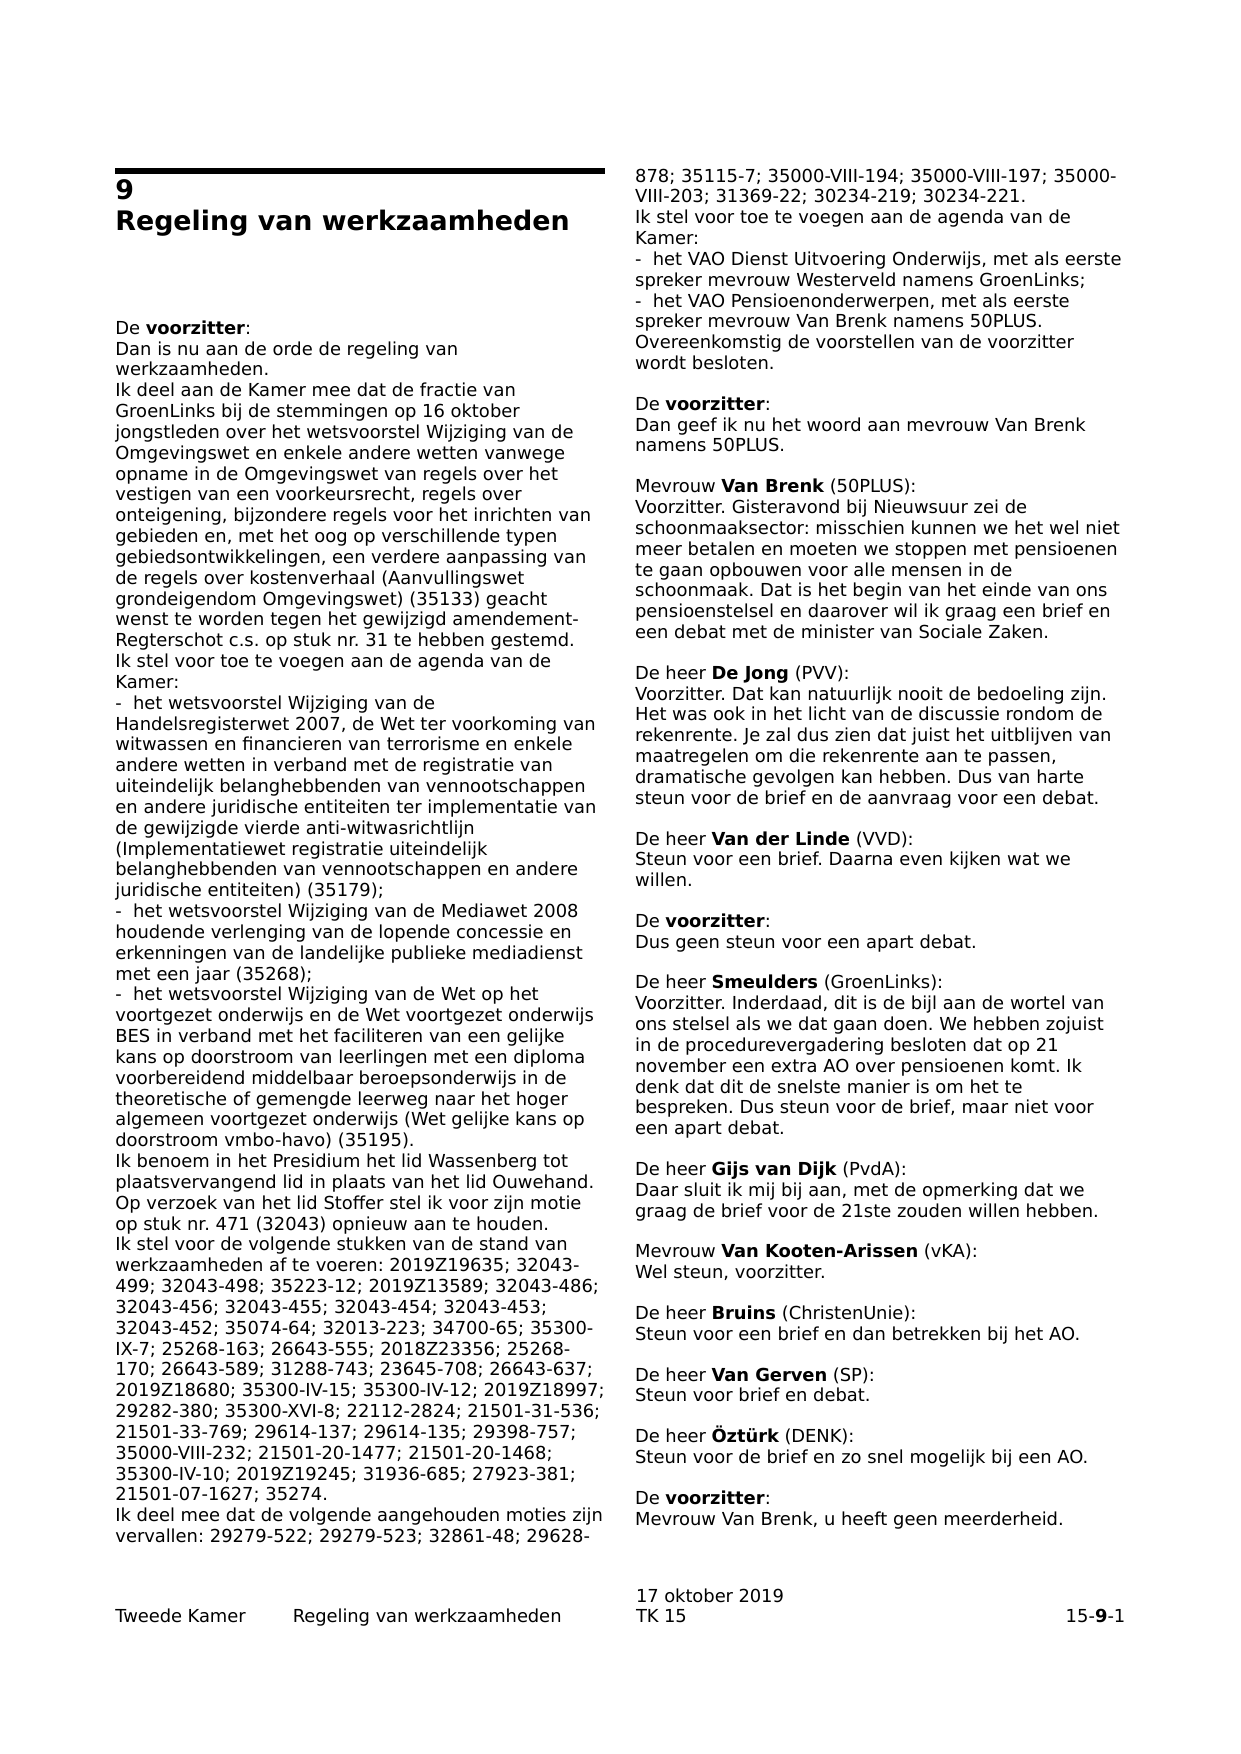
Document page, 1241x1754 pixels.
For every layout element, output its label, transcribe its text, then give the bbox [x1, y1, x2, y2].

text De heer Van Gerven (SP): [635, 1364, 1125, 1385]
title 9 Regeling van werkzaamheden [115, 174, 605, 237]
text Voorzitter. Gisteravond bij Nieuwsuur zei de schoonmaaksector: misschien kunnen we het wel niet meer betalen en moeten we stoppen met pensioenen te gaan opbouwen voor alle mensen in de schoonmaak. Dat is het begin van het einde van ons pensioenstelsel en daarover wil ik graag een brief en een debat met de minister van Sociale Zaken. [635, 497, 1125, 643]
list het VAO Dienst Uitvoering Onderwijs, met als eerste spreker mevrouw Westerveld namens GroenLinks; [635, 249, 1125, 290]
text Mevrouw Van Brenk, u heeft geen meerderheid. [635, 1508, 1125, 1529]
text Steun voor brief en debat. [635, 1385, 1125, 1406]
text 878; 35115-7; 35000-VIII-194; 35000-VIII-197; 35000-VIII-203; 31369-22; 30234-219; 30234-221. [635, 165, 1125, 207]
text Daar sluit ik mij bij aan, met de opmerking dat we graag de brief voor de 21ste zouden willen hebben. [635, 1179, 1125, 1221]
text Wel steun, voorzitter. [635, 1262, 1125, 1283]
text De voorzitter: [115, 318, 605, 338]
list het VAO Pensioenonderwerpen, met als eerste spreker mevrouw Van Brenk namens 50PLUS. [635, 290, 1125, 332]
list het wetsvoorstel Wijziging van de Wet op het voortgezet onderwijs en de Wet voortgezet onderwijs BES in verband met het faciliteren van een gelijke kans op doorstroom van leerlingen met een diploma voorbereidend middelbaar beroepsonderwijs in de theoretische of gemengde leerweg naar het hoger algemeen voortgezet onderwijs (Wet gelijke kans op doorstroom vmbo-havo) (35195). [115, 984, 605, 1151]
text Ik deel aan de Kamer mee dat de fractie van GroenLinks bij de stemmingen op 16 oktober jongstleden over het wetsvoorstel Wijziging van de Omgevingswet en enkele andere wetten vanwege opname in de Omgevingswet van regels over het vestigen van een voorkeursrecht, regels over onteigening, bijzondere regels voor het inrichten van gebieden en, met het oog op verschillende typen gebiedsontwikkelingen, een verdere aanpassing van de regels over kostenverhaal (Aanvullingswet grondeigendom Omgevingswet) (35133) geacht wenst te worden tegen het gewijzigd amendement-Regterschot c.s. op stuk nr. 31 te hebben gestemd. [115, 380, 605, 651]
text Dus geen steun voor een apart debat. [635, 931, 1125, 952]
text Ik deel mee dat de volgende aangehouden moties zijn vervallen: 29279-522; 29279-523; 32861-48; 29628- [115, 1505, 605, 1547]
list het wetsvoorstel Wijziging van de Mediawet 2008 houdende verlenging van de lopende concessie en erkenningen van de landelijke publieke mediadienst met een jaar (35268); [115, 901, 605, 984]
text Mevrouw Van Brenk (50PLUS): [635, 476, 1125, 497]
text De heer Van der Linde (VVD): [635, 828, 1125, 849]
text Steun voor een brief en dan betrekken bij het AO. [635, 1323, 1125, 1344]
text De heer Gijs van Dijk (PvdA): [635, 1159, 1125, 1179]
text De heer De Jong (PVV): [635, 663, 1125, 683]
text Dan geef ik nu het woord aan mevrouw Van Brenk namens 50PLUS. [635, 414, 1125, 456]
text Ik stel voor toe te voegen aan de agenda van de Kamer: [115, 651, 605, 692]
text De voorzitter: [635, 1487, 1125, 1508]
text Op verzoek van het lid Stoffer stel ik voor zijn motie op stuk nr. 471 (32043) opnieuw aan te houden. [115, 1192, 605, 1234]
text De heer Öztürk (DENK): [635, 1426, 1125, 1447]
text De voorzitter: [635, 394, 1125, 414]
text Overeenkomstig de voorstellen van de voorzitter wordt besloten. [635, 332, 1125, 374]
text Steun voor de brief en zo snel mogelijk bij een AO. [635, 1447, 1125, 1467]
text De heer Bruins (ChristenUnie): [635, 1303, 1125, 1323]
text Dan is nu aan de orde de regeling van werkzaamheden. [115, 338, 605, 380]
text Ik stel voor de volgende stukken van de stand van werkzaamheden af te voeren: 2019Z19635; 32043-499; 32043-498; 35223-12; 2019Z13589; 32043-486; 32043-456; 32043-455; 32043-454; 32043-453; 32043-452; 35074-64; 32013-223; 34700-65; 35300-IX-7; 25268-163; 26643-555; 2018Z23356; 25268-170; 26643-589; 31288-743; 23645-708; 26643-637; 2019Z18680; 35300-IV-15; 35300-IV-12; 2019Z18997; 29282-380; 35300-XVI-8; 22112-2824; 21501-31-536; 21501-33-769; 29614-137; 29614-135; 29398-757; 35000-VIII-232; 21501-20-1477; 21501-20-1468; 35300-IV-10; 2019Z19245; 31936-685; 27923-381; 21501-07-1627; 35274. [115, 1234, 605, 1505]
text Ik benoem in het Presidium het lid Wassenberg tot plaatsvervangend lid in plaats van het lid Ouwehand. [115, 1151, 605, 1192]
text Ik stel voor toe te voegen aan de agenda van de Kamer: [635, 207, 1125, 249]
text De voorzitter: [635, 911, 1125, 931]
text Mevrouw Van Kooten-Arissen (vKA): [635, 1241, 1125, 1262]
text Voorzitter. Inderdaad, dit is de bijl aan de wortel van ons stelsel als we dat gaan doen. We hebben zojuist in de procedurevergadering besloten dat op 21 november een extra AO over pensioenen komt. Ik denk dat dit de snelste manier is om het te bespreken. Dus steun voor de brief, maar niet voor een apart debat. [635, 993, 1125, 1139]
list het wetsvoorstel Wijziging van de Handelsregisterwet 2007, de Wet ter voorkoming van witwassen en financieren van terrorisme en enkele andere wetten in verband met de registratie van uiteindelijk belanghebbenden van vennootschappen en andere juridische entiteiten ter implementatie van de gewijzigde vierde anti-witwasrichtlijn (Implementatiewet registratie uiteindelijk belanghebbenden van vennootschappen en andere juridische entiteiten) (35179); [115, 692, 605, 901]
text De heer Smeulders (GroenLinks): [635, 972, 1125, 993]
text Steun voor een brief. Daarna even kijken wat we willen. [635, 849, 1125, 891]
text Voorzitter. Dat kan natuurlijk nooit de bedoeling zijn. Het was ook in het licht van de discussie rondom de rekenrente. Je zal dus zien dat juist het uitblijven van maatregelen om die rekenrente aan te passen, dramatische gevolgen kan hebben. Dus van harte steun voor de brief en de aanvraag voor een debat. [635, 683, 1125, 808]
